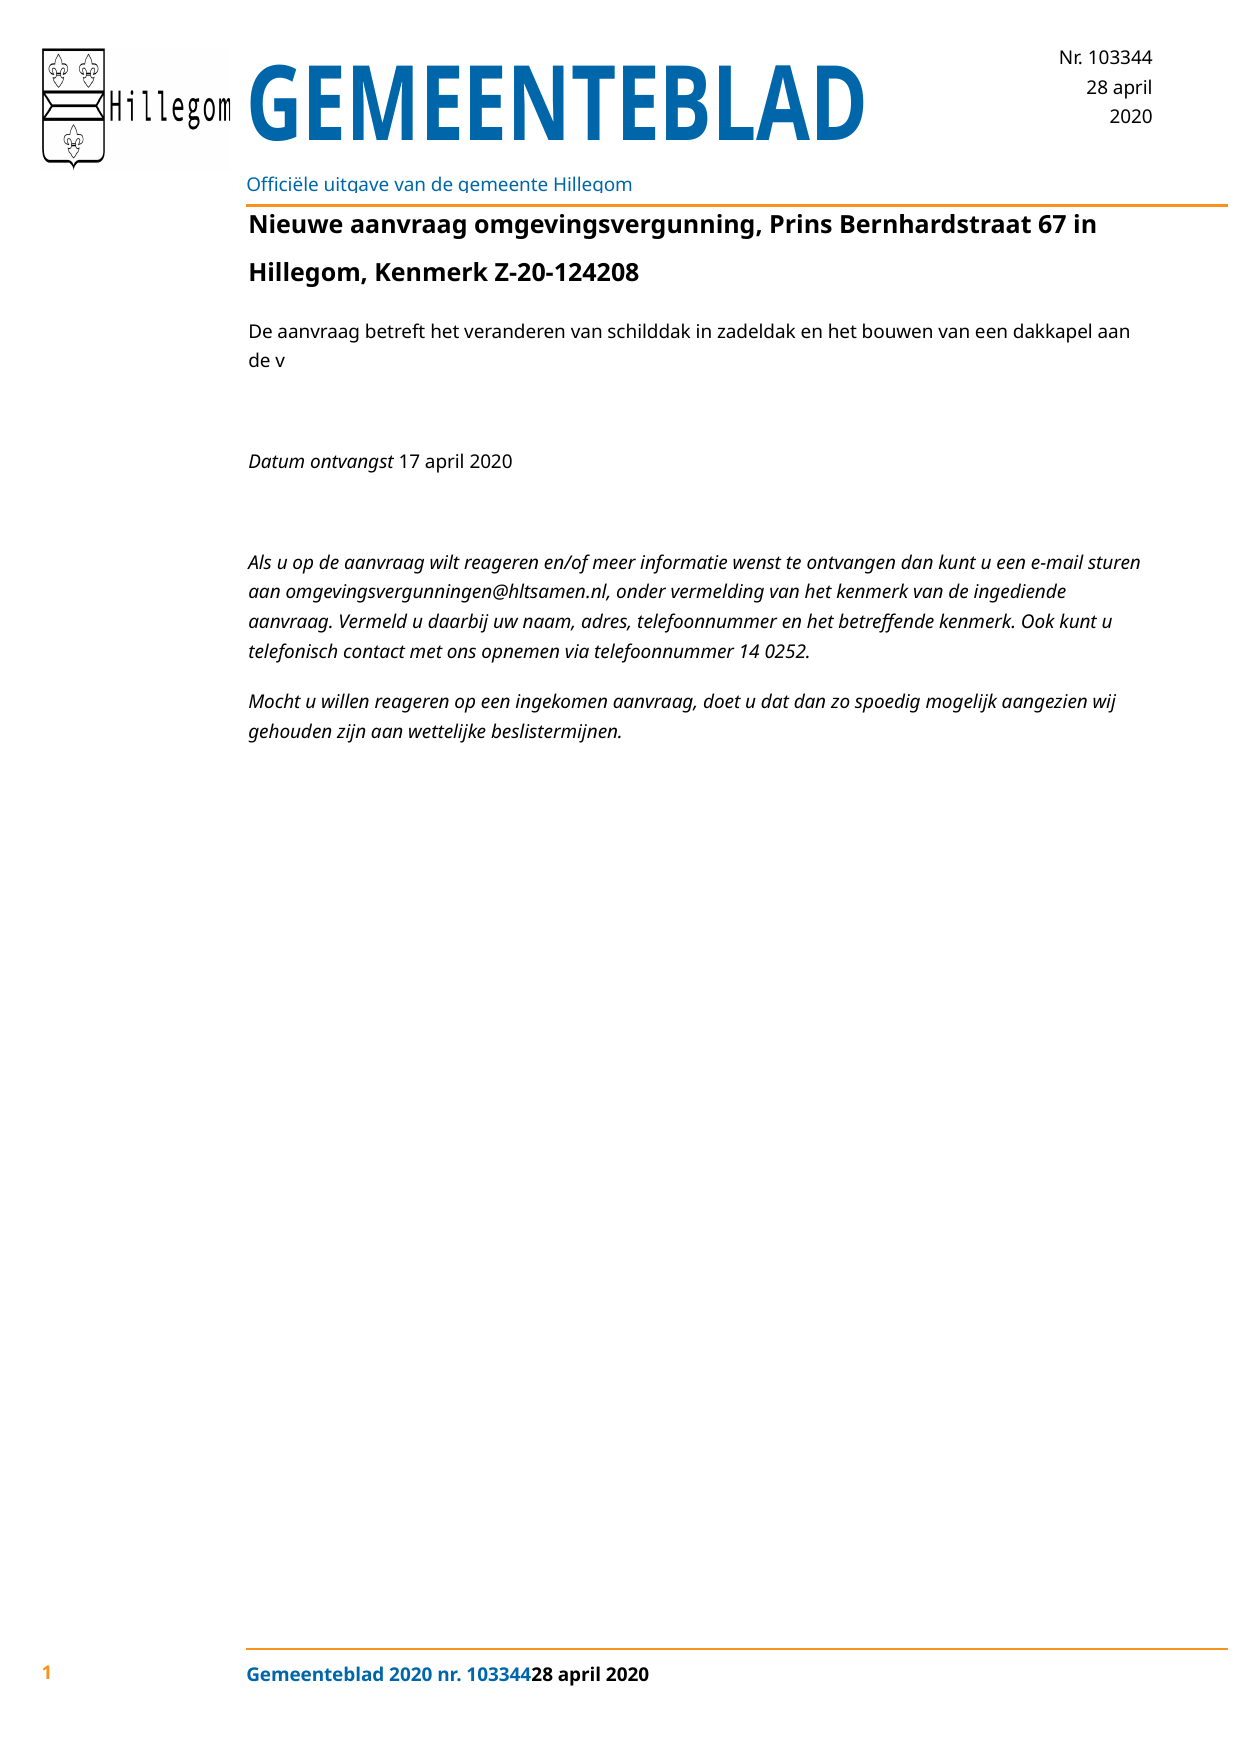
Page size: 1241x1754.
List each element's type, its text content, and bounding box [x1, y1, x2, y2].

picture [41, 47, 231, 172]
text De aanvraag betreft het veranderen van schilddak in zadeldak en het bouwen van een dakkapel aan de v [248, 318, 1152, 373]
text Datum ontvangst 17 april 2020 [248, 448, 1152, 474]
text Mocht u willen reageren op een ingekomen aanvraag, doet u dat dan zo spoedig mogelijk aangezien wij gehouden zijn aan wettelijke beslistermijnen. [248, 688, 1152, 744]
text Nieuwe aanvraag omgevingsvergunning, Prins Bernhardstraat 67 in Hillegom, Kenmerk Z-20-124208 [248, 207, 1152, 288]
text Als u op de aanvraag wilt reageren en/of meer informatie wenst te ontvangen dan kunt u een e-mail sturen aan omgevingsvergunningen@hltsamen.nl, onder vermelding van het kenmerk van de ingediende aanvraag. Vermeld u daarbij uw naam, adres, telefoonnummer en het betreffende kenmerk. Ook kunt u telefonisch contact met ons opnemen via telefoonnummer 14 0252. [248, 549, 1152, 664]
